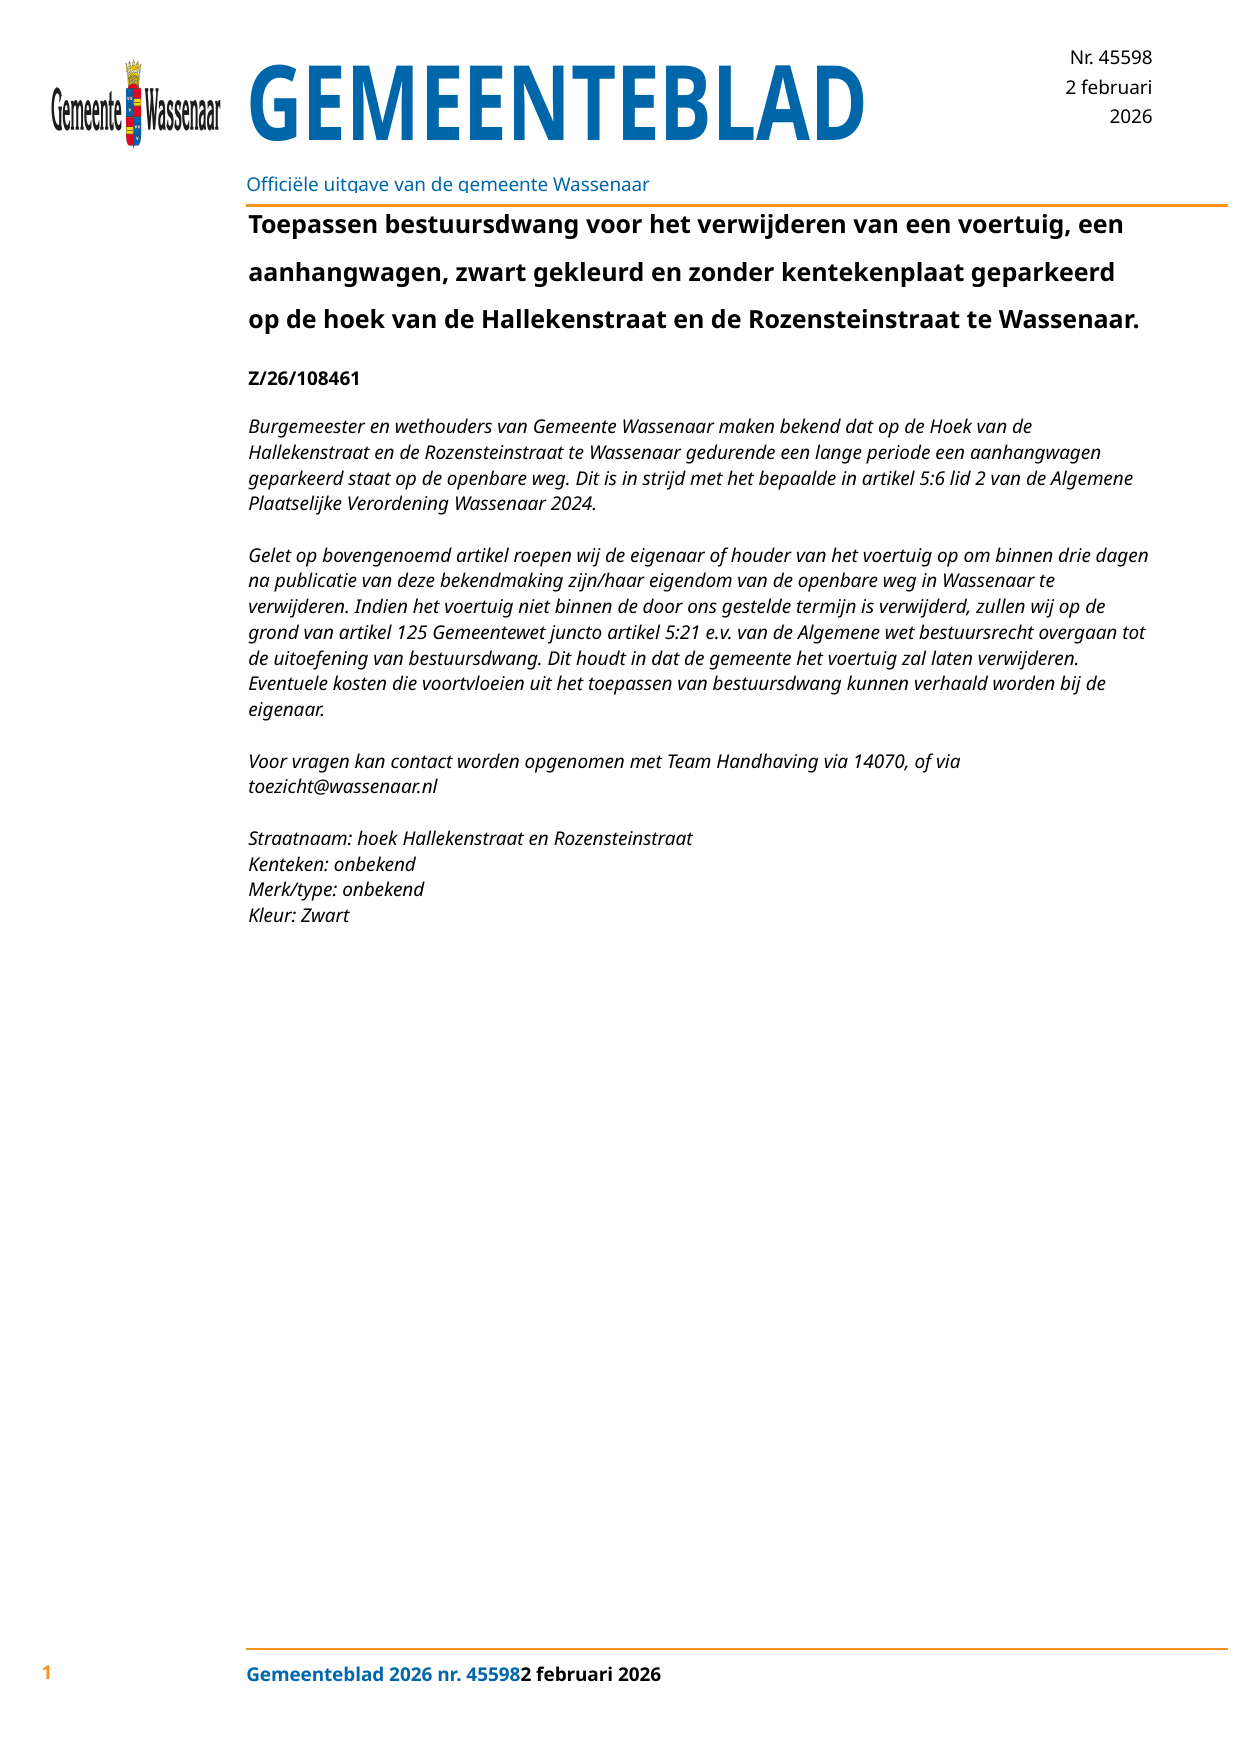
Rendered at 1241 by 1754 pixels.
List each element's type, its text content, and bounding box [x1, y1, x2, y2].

text Straatnaam: hoek Hallekenstraat en Rozensteinstraat [248, 825, 1152, 851]
text Kenteken: onbekend [248, 851, 1152, 876]
text Toepassen bestuursdwang voor het verwijderen van een voertuig, een aanhangwagen, zwart gekleurd en zonder kentekenplaat geparkeerd op de hoek van de Hallekenstraat en de Rozensteinstraat te Wassenaar. [248, 207, 1152, 336]
text Burgemeester en wethouders van Gemeente Wassenaar maken bekend dat op de Hoek van de Hallekenstraat en de Rozensteinstraat te Wassenaar gedurende een lange periode een aanhangwagen geparkeerd staat op de openbare weg. Dit is in strijd met het bepaalde in artikel 5:6 lid 2 van de Algemene Plaatselijke Verordening Wassenaar 2024. [248, 413, 1152, 516]
text Gelet op bovengenoemd artikel roepen wij de eigenaar of houder van het voertuig op om binnen drie dagen na publicatie van deze bekendmaking zijn/haar eigendom van de openbare weg in Wassenaar te verwijderen. Indien het voertuig niet binnen de door ons gestelde termijn is verwijderd, zullen wij op de grond van artikel 125 Gemeentewet juncto artikel 5:21 e.v. van de Algemene wet bestuursrecht overgaan tot de uitoefening van bestuursdwang. Dit houdt in dat de gemeente het voertuig zal laten verwijderen. Eventuele kosten die voortvloeien uit het toepassen van bestuursdwang kunnen verhaald worden bij de eigenaar. [248, 542, 1152, 722]
text Z/26/108461 [248, 366, 1152, 391]
text Merk/type: onbekend [248, 876, 1152, 902]
picture [41, 47, 231, 172]
text Kleur: Zwart [248, 902, 1152, 928]
text Voor vragen kan contact worden opgenomen met Team Handhaving via 14070, of via toezicht@wassenaar.nl [248, 748, 1152, 799]
